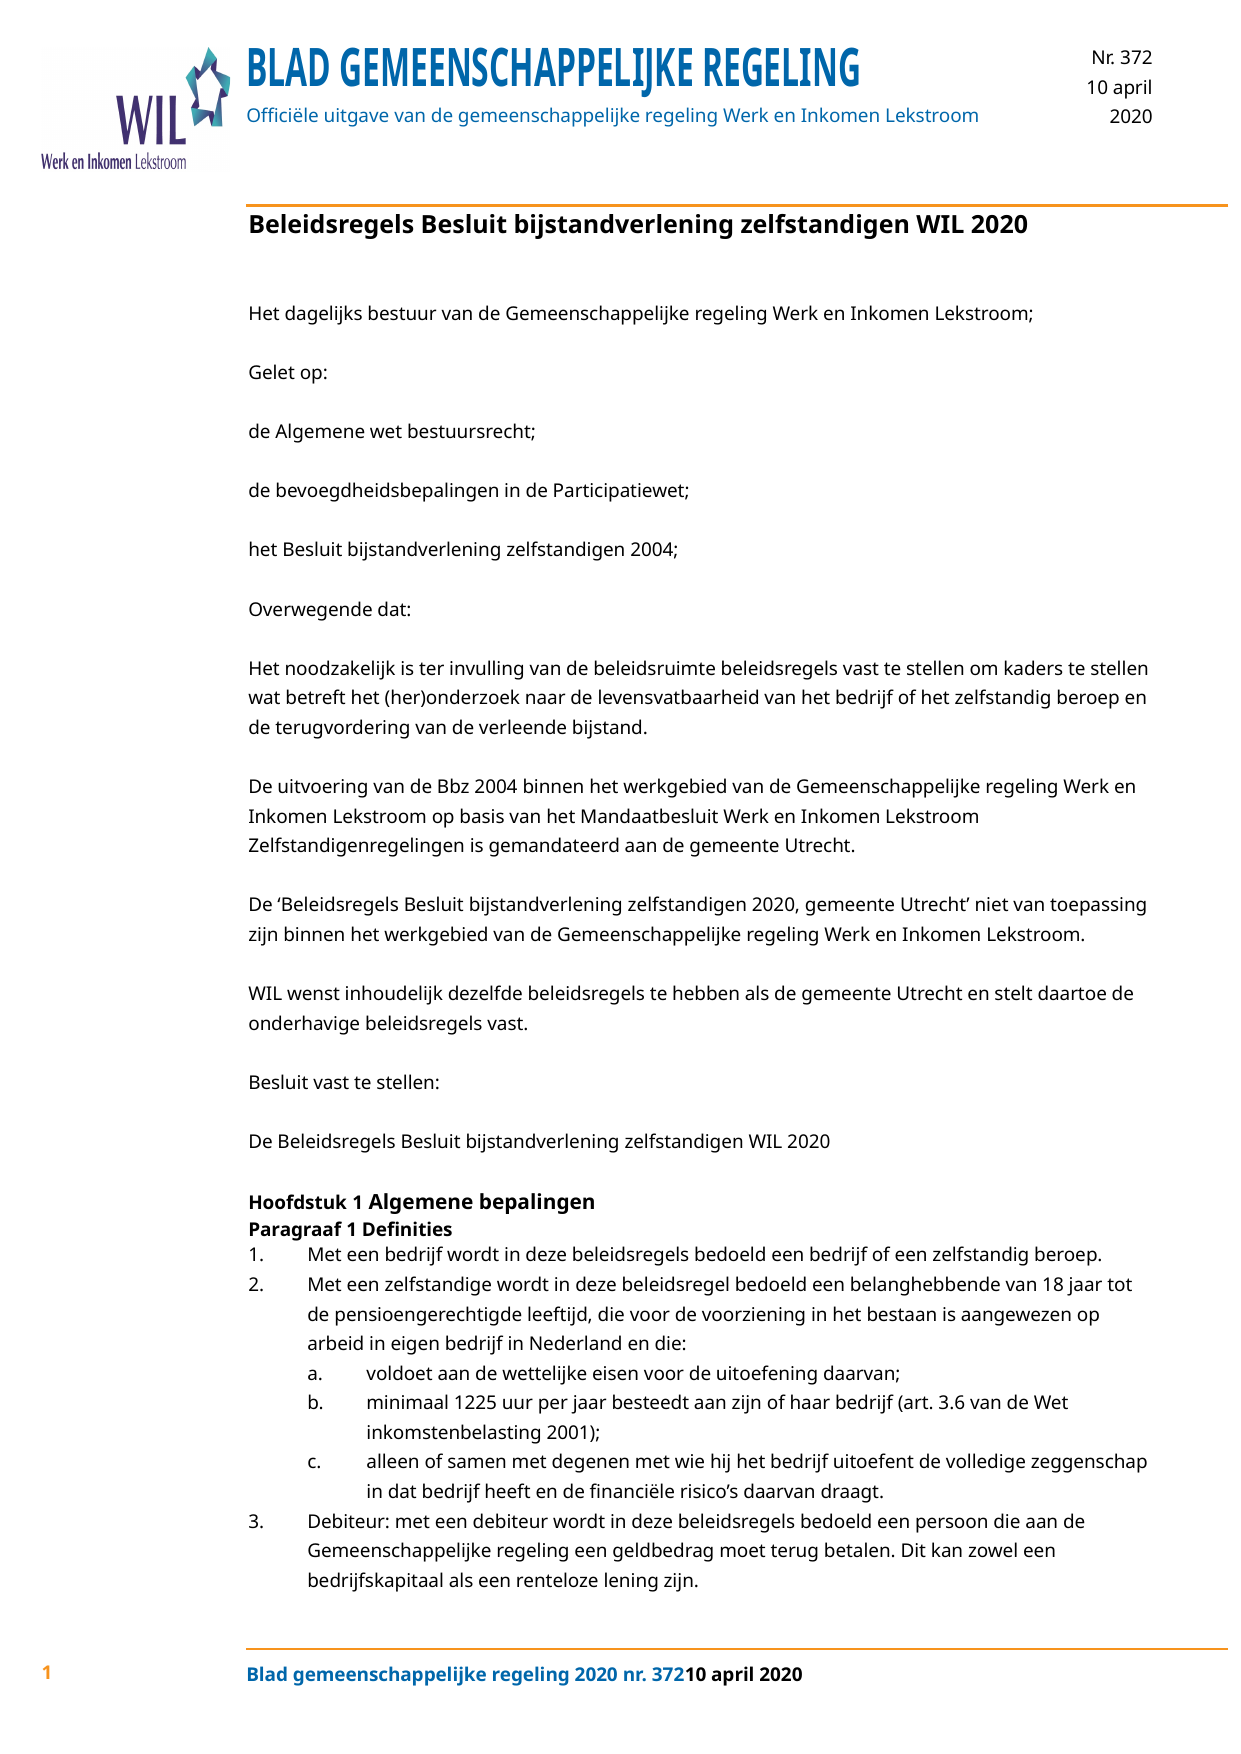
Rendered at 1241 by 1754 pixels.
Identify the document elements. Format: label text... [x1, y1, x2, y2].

text WIL wenst inhoudelijk dezelfde beleidsregels te hebben als de gemeente Utrecht en stelt daartoe de onderhavige beleidsregels vast. [248, 980, 1152, 1036]
text de bevoegdheidsbepalingen in de Participatiewet; [248, 477, 1152, 503]
list minimaal 1225 uur per jaar besteedt aan zijn of haar bedrijf (art. 3.6 van de Wet inkomstenbelasting 2001); [307, 1389, 1152, 1445]
list Met een zelfstandige wordt in deze beleidsregel bedoeld een belanghebbende van 18 jaar tot de pensioengerechtigde leeftijd, die voor de voorziening in het bestaan is aangewezen op arbeid in eigen bedrijf in Nederland en die: [248, 1271, 1152, 1356]
text de Algemene wet bestuursrecht; [248, 418, 1152, 444]
text Het noodzakelijk is ter invulling van de beleidsruimte beleidsregels vast te stellen om kaders te stellen wat betreft het (her)onderzoek naar de levensvatbaarheid van het bedrijf of het zelfstandig beroep en de terugvordering van de verleende bijstand. [248, 655, 1152, 740]
text De ‘Beleidsregels Besluit bijstandverlening zelfstandigen 2020, gemeente Utrecht’ niet van toepassing zijn binnen het werkgebied van de Gemeenschappelijke regeling Werk en Inkomen Lekstroom. [248, 892, 1152, 947]
list Met een bedrijf wordt in deze beleidsregels bedoeld een bedrijf of een zelfstandig beroep. [248, 1242, 1152, 1267]
list alleen of samen met degenen met wie hij het bedrijf uitoefent de volledige zeggenschap in dat bedrijf heeft en de financiële risico’s daarvan draagt. [307, 1449, 1152, 1504]
text Beleidsregels Besluit bijstandverlening zelfstandigen WIL 2020 [248, 207, 1152, 241]
text Hoofdstuk 1 Algemene bepalingen [248, 1187, 1152, 1216]
text Besluit vast te stellen: [248, 1069, 1152, 1095]
text Het dagelijks bestuur van de Gemeenschappelijke regeling Werk en Inkomen Lekstroom; [248, 300, 1152, 326]
picture [41, 47, 231, 172]
text Overwegende dat: [248, 596, 1152, 621]
text De Beleidsregels Besluit bijstandverlening zelfstandigen WIL 2020 [248, 1128, 1152, 1154]
text Gelet op: [248, 359, 1152, 385]
text het Besluit bijstandverlening zelfstandigen 2004; [248, 537, 1152, 562]
list Debiteur: met een debiteur wordt in deze beleidsregels bedoeld een persoon die aan de Gemeenschappelijke regeling een geldbedrag moet terug betalen. Dit kan zowel een bedrijfskapitaal als een renteloze lening zijn. [248, 1508, 1152, 1593]
list voldoet aan de wettelijke eisen voor de uitoefening daarvan; [307, 1360, 1152, 1386]
text De uitvoering van de Bbz 2004 binnen het werkgebied van de Gemeenschappelijke regeling Werk en Inkomen Lekstroom op basis van het Mandaatbesluit Werk en Inkomen Lekstroom Zelfstandigenregelingen is gemandateerd aan de gemeente Utrecht. [248, 773, 1152, 858]
text Paragraaf 1 Definities [248, 1216, 1152, 1242]
